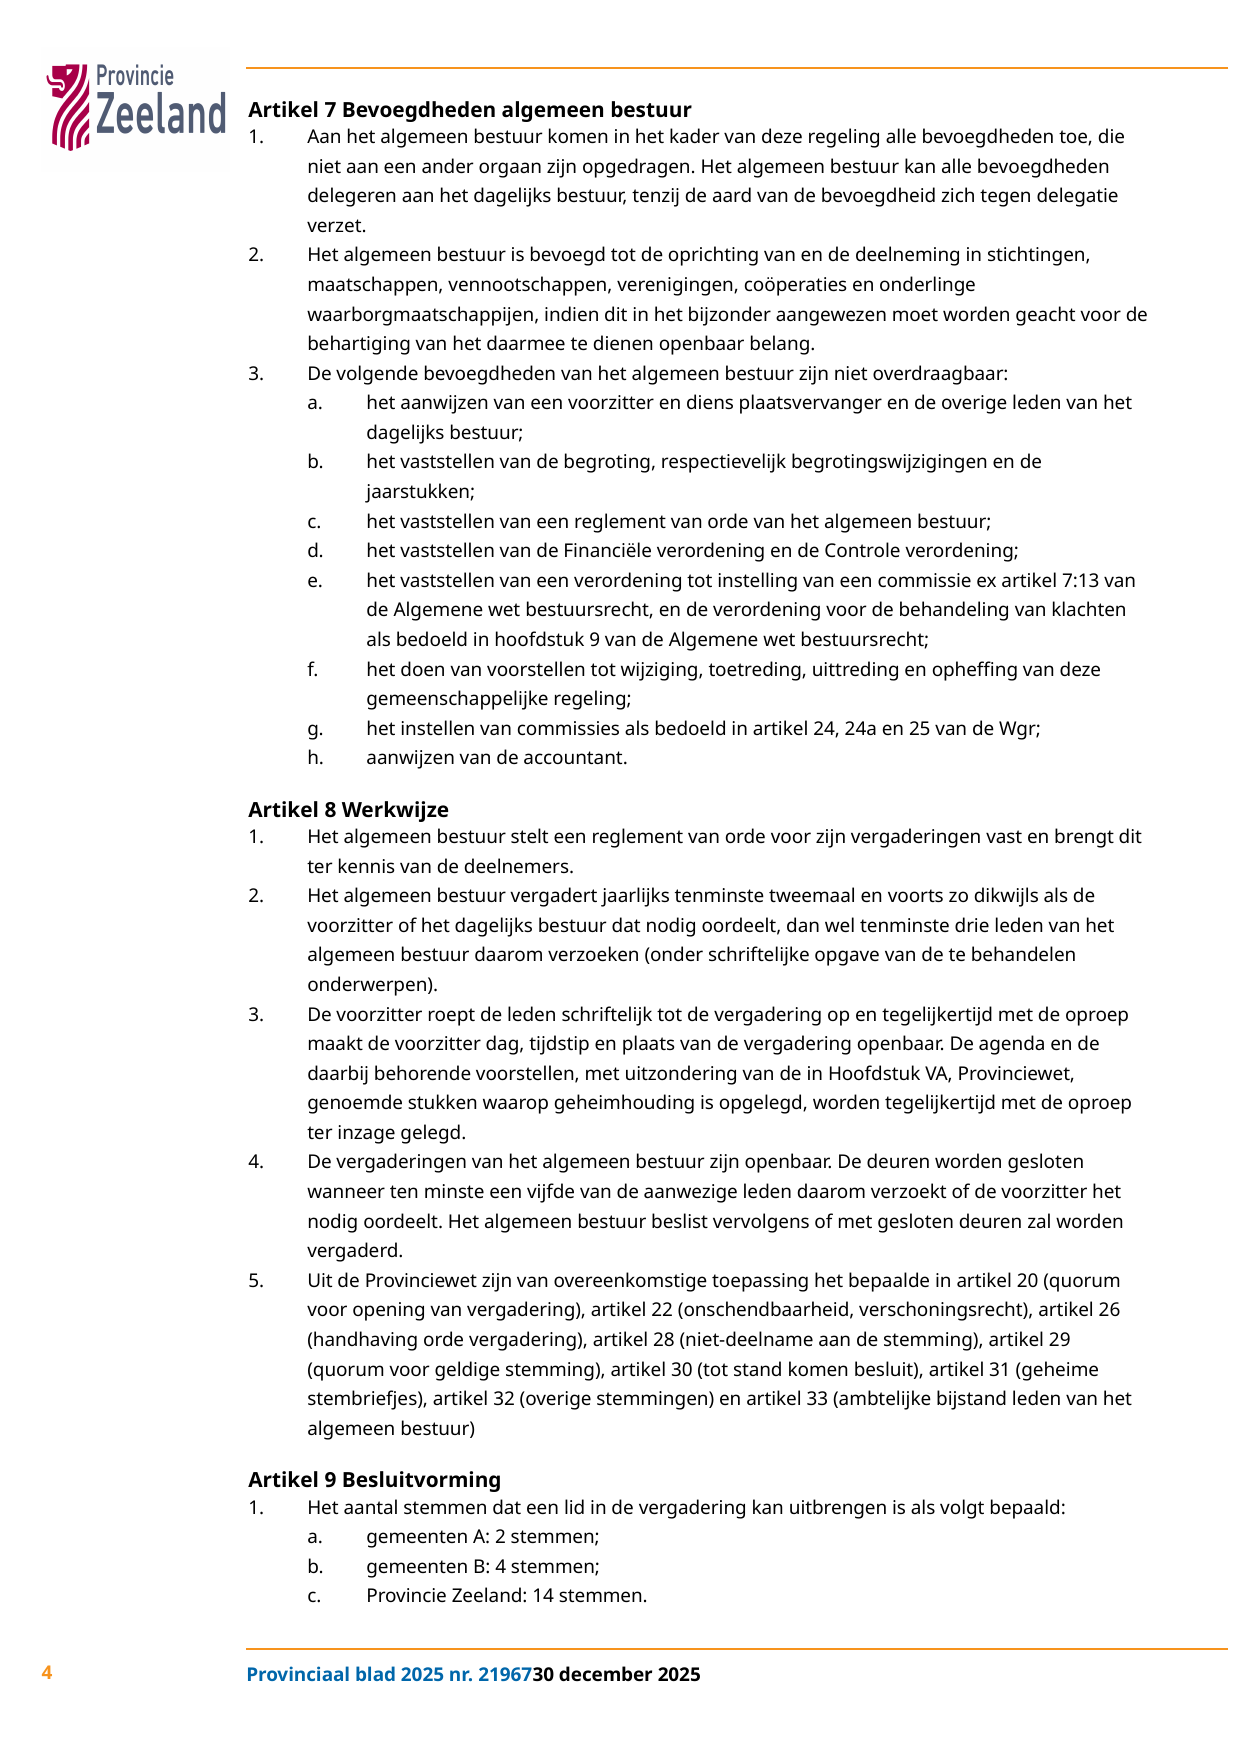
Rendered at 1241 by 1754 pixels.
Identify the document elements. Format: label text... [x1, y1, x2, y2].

picture [41, 47, 231, 172]
list Het algemeen bestuur is bevoegd tot de oprichting van en de deelneming in stichtingen, maatschappen, vennootschappen, verenigingen, coöperaties en onderlinge waarborgmaatschappijen, indien dit in het bijzonder aangewezen moet worden geacht voor de behartiging van het daarmee te dienen openbaar belang. [248, 242, 1152, 356]
list het vaststellen van de Financiële verordening en de Controle verordening; [307, 537, 1152, 563]
text Artikel 7 Bevoegdheden algemeen bestuur [248, 95, 1152, 123]
list De volgende bevoegdheden van het algemeen bestuur zijn niet overdraagbaar: [248, 360, 1152, 386]
list het vaststellen van een verordening tot instelling van een commissie ex artikel 7:13 van de Algemene wet bestuursrecht, en de verordening voor de behandeling van klachten als bedoeld in hoofdstuk 9 van de Algemene wet bestuursrecht; [307, 567, 1152, 652]
list het doen van voorstellen tot wijziging, toetreding, uittreding en opheffing van deze gemeenschappelijke regeling; [307, 656, 1152, 711]
list het vaststellen van een reglement van orde van het algemeen bestuur; [307, 508, 1152, 533]
list Het algemeen bestuur vergadert jaarlijks tenminste tweemaal en voorts zo dikwijls als de voorzitter of het dagelijks bestuur dat nodig oordeelt, dan wel tenminste drie leden van het algemeen bestuur daarom verzoeken (onder schriftelijke opgave van de te behandelen onderwerpen). [248, 882, 1152, 997]
list het instellen van commissies als bedoeld in artikel 24, 24a en 25 van de Wgr; [307, 715, 1152, 741]
list Uit de Provinciewet zijn van overeenkomstige toepassing het bepaalde in artikel 20 (quorum voor opening van vergadering), artikel 22 (onschendbaarheid, verschoningsrecht), artikel 26 (handhaving orde vergadering), artikel 28 (niet-deelname aan de stemming), artikel 29 (quorum voor geldige stemming), artikel 30 (tot stand komen besluit), artikel 31 (geheime stembriefjes), artikel 32 (overige stemmingen) en artikel 33 (ambtelijke bijstand leden van het algemeen bestuur) [248, 1267, 1152, 1441]
list De voorzitter roept de leden schriftelijk tot de vergadering op en tegelijkertijd met de oproep maakt de voorzitter dag, tijdstip en plaats van de vergadering openbaar. De agenda en de daarbij behorende voorstellen, met uitzondering van de in Hoofdstuk VA, Provinciewet, genoemde stukken waarop geheimhouding is opgelegd, worden tegelijkertijd met de oproep ter inzage gelegd. [248, 1001, 1152, 1145]
list het vaststellen van de begroting, respectievelijk begrotingswijzigingen en de jaarstukken; [307, 449, 1152, 504]
list het aanwijzen van een voorzitter en diens plaatsvervanger en de overige leden van het dagelijks bestuur; [307, 389, 1152, 445]
list aanwijzen van de accountant. [307, 744, 1152, 770]
text Artikel 8 Werkwijze [248, 795, 1152, 823]
list Aan het algemeen bestuur komen in het kader van deze regeling alle bevoegdheden toe, die niet aan een ander orgaan zijn opgedragen. Het algemeen bestuur kan alle bevoegdheden delegeren aan het dagelijks bestuur, tenzij de aard van de bevoegdheid zich tegen delegatie verzet. [248, 123, 1152, 238]
text Artikel 9 Besluitvorming [248, 1465, 1152, 1494]
list De vergaderingen van het algemeen bestuur zijn openbaar. De deuren worden gesloten wanneer ten minste een vijfde van de aanwezige leden daarom verzoekt of de voorzitter het nodig oordeelt. Het algemeen bestuur beslist vervolgens of met gesloten deuren zal worden vergaderd. [248, 1149, 1152, 1263]
list Het aantal stemmen dat een lid in de vergadering kan uitbrengen is als volgt bepaald: [248, 1494, 1152, 1519]
list Het algemeen bestuur stelt een reglement van orde voor zijn vergaderingen vast en brengt dit ter kennis van de deelnemers. [248, 823, 1152, 879]
list gemeenten A: 2 stemmen; [307, 1523, 1152, 1549]
list Provincie Zeeland: 14 stemmen. [307, 1583, 1152, 1608]
list gemeenten B: 4 stemmen; [307, 1553, 1152, 1579]
